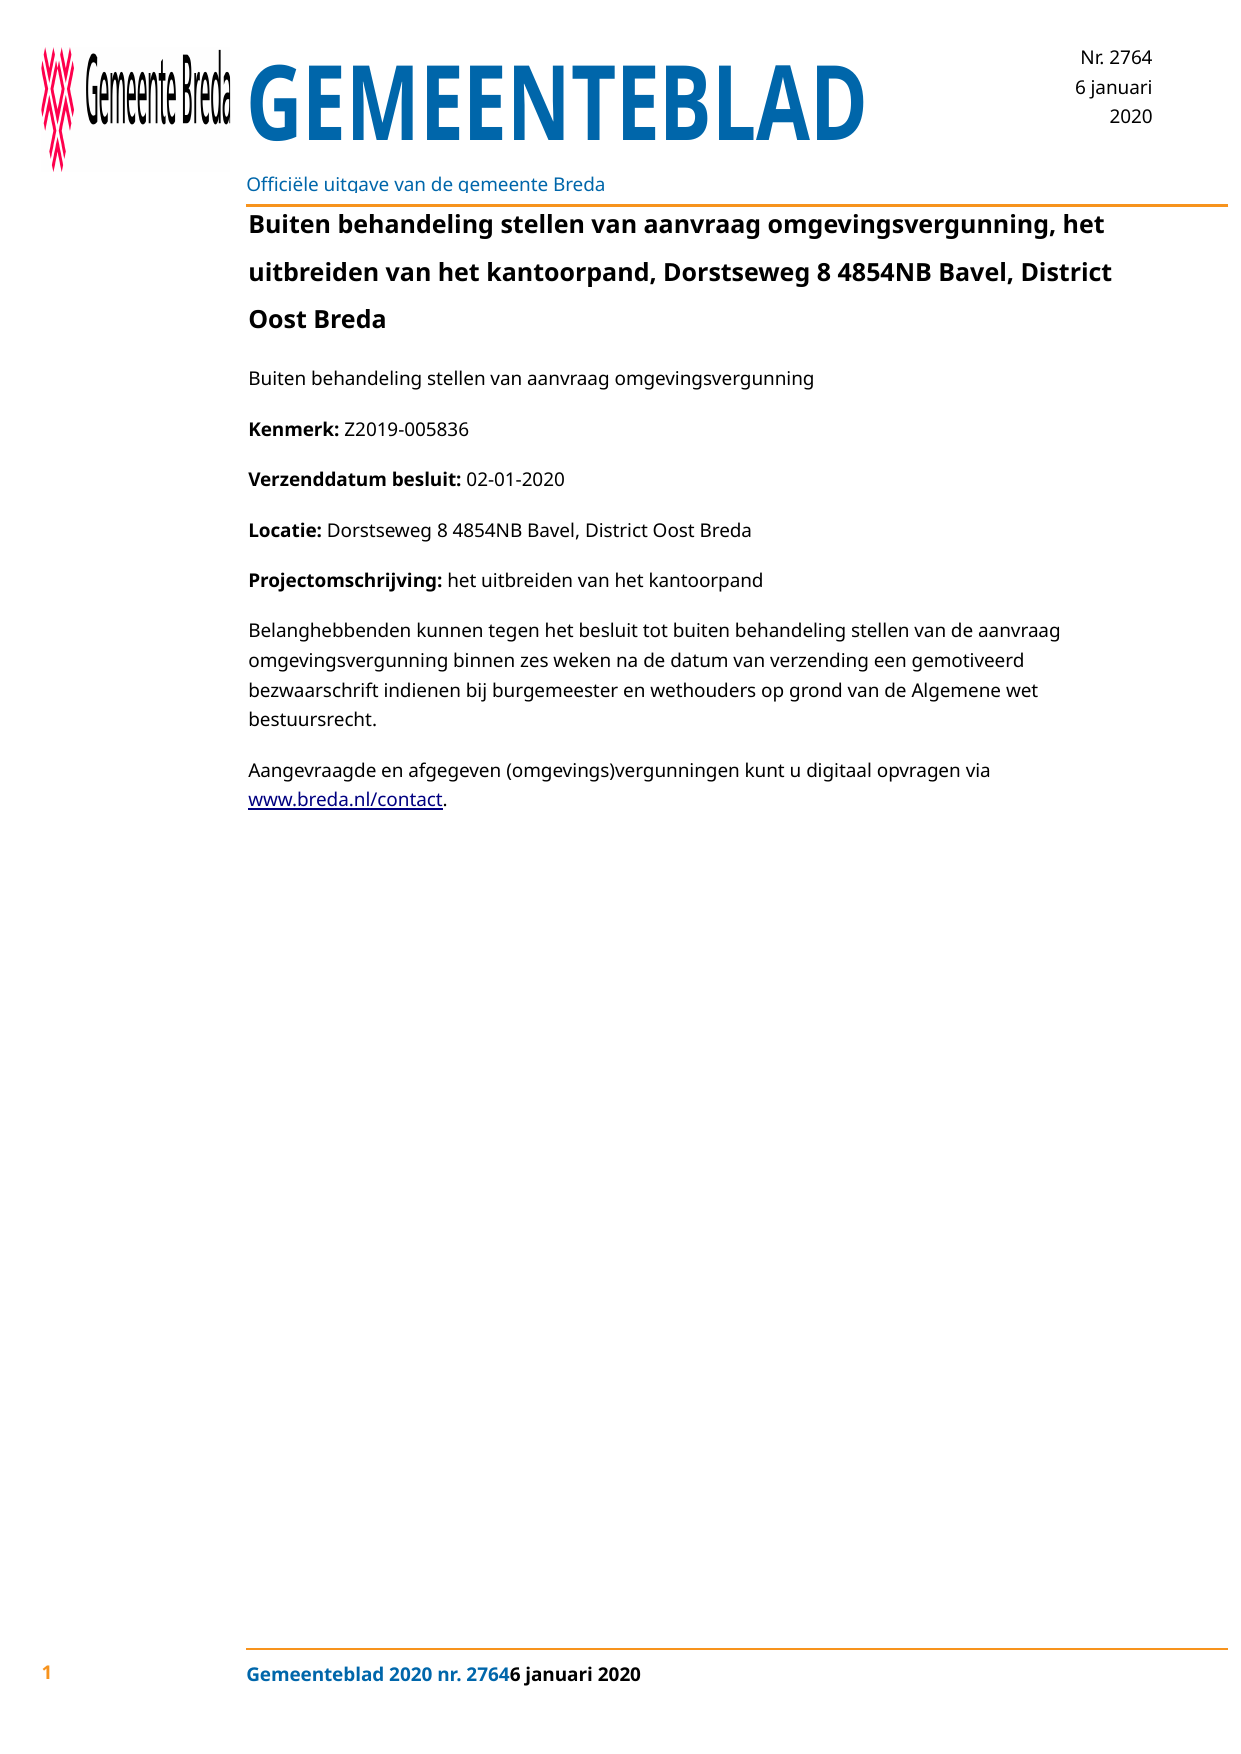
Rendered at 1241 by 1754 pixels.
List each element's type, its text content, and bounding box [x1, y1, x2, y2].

picture [41, 47, 231, 172]
text Verzenddatum besluit: 02-01-2020 [248, 466, 1152, 492]
text Buiten behandeling stellen van aanvraag omgevingsvergunning [248, 366, 1152, 391]
text Aangevraagde en afgegeven (omgevings)vergunningen kunt u digitaal opvragen via www.breda.nl/contact. [248, 757, 1152, 812]
text Kenmerk: Z2019-005836 [248, 416, 1152, 442]
text Belanghebbenden kunnen tegen het besluit tot buiten behandeling stellen van de aanvraag omgevingsvergunning binnen zes weken na de datum van verzending een gemotiveerd bezwaarschrift indienen bij burgemeester en wethouders op grond van de Algemene wet bestuursrecht. [248, 618, 1152, 732]
text Buiten behandeling stellen van aanvraag omgevingsvergunning, het uitbreiden van het kantoorpand, Dorstseweg 8 4854NB Bavel, District Oost Breda [248, 207, 1152, 336]
text Projectomschrijving: het uitbreiden van het kantoorpand [248, 567, 1152, 593]
text Locatie: Dorstseweg 8 4854NB Bavel, District Oost Breda [248, 517, 1152, 542]
